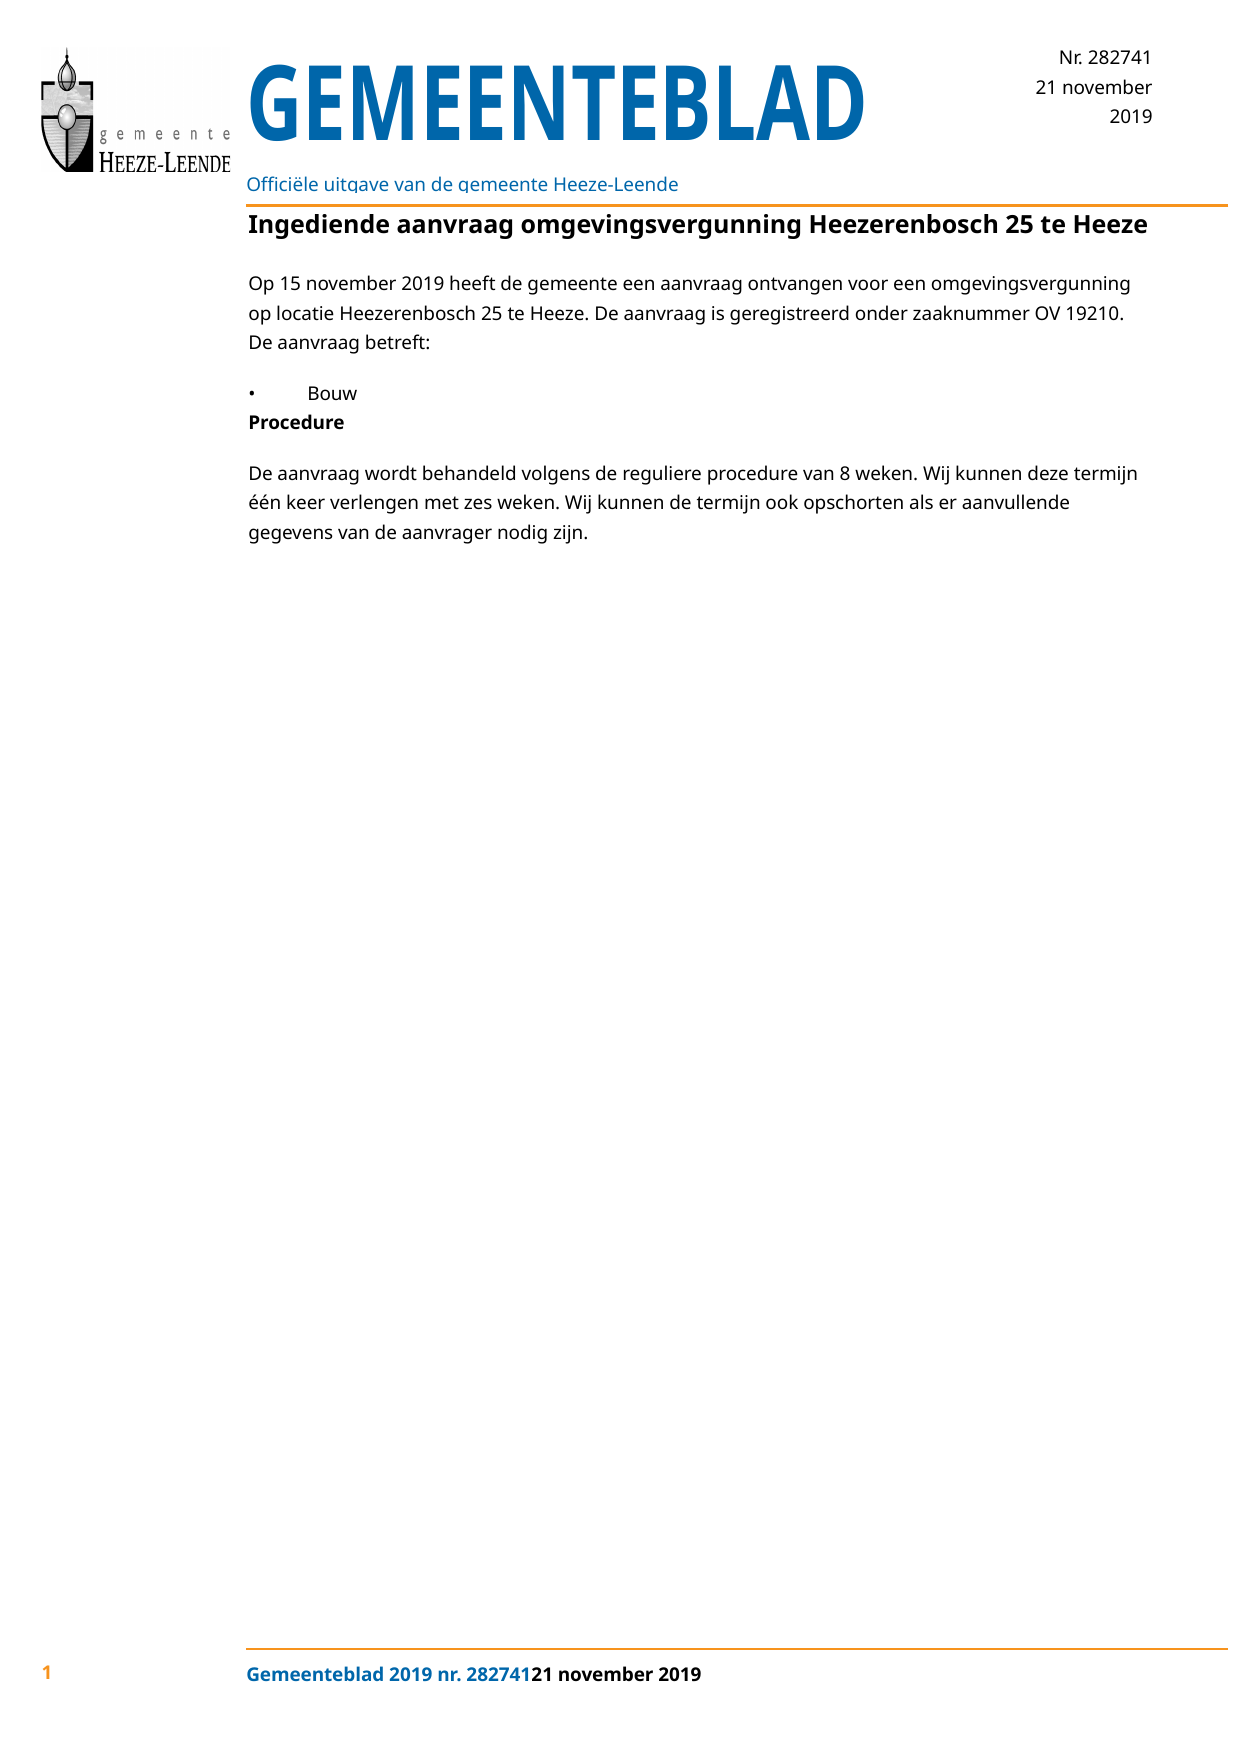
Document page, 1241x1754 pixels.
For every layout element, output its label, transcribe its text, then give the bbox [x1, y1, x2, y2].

picture [41, 47, 231, 172]
text De aanvraag wordt behandeld volgens de reguliere procedure van 8 weken. Wij kunnen deze termijn één keer verlengen met zes weken. Wij kunnen de termijn ook opschorten als er aanvullende gegevens van de aanvrager nodig zijn. [248, 460, 1152, 545]
text Procedure [248, 409, 1152, 435]
text Ingediende aanvraag omgevingsvergunning Heezerenbosch 25 te Heeze [248, 207, 1152, 241]
list Bouw [248, 380, 1152, 406]
text Op 15 november 2019 heeft de gemeente een aanvraag ontvangen voor een omgevingsvergunning op locatie Heezerenbosch 25 te Heeze. De aanvraag is geregistreerd onder zaaknummer OV 19210. De aanvraag betreft: [248, 270, 1152, 355]
